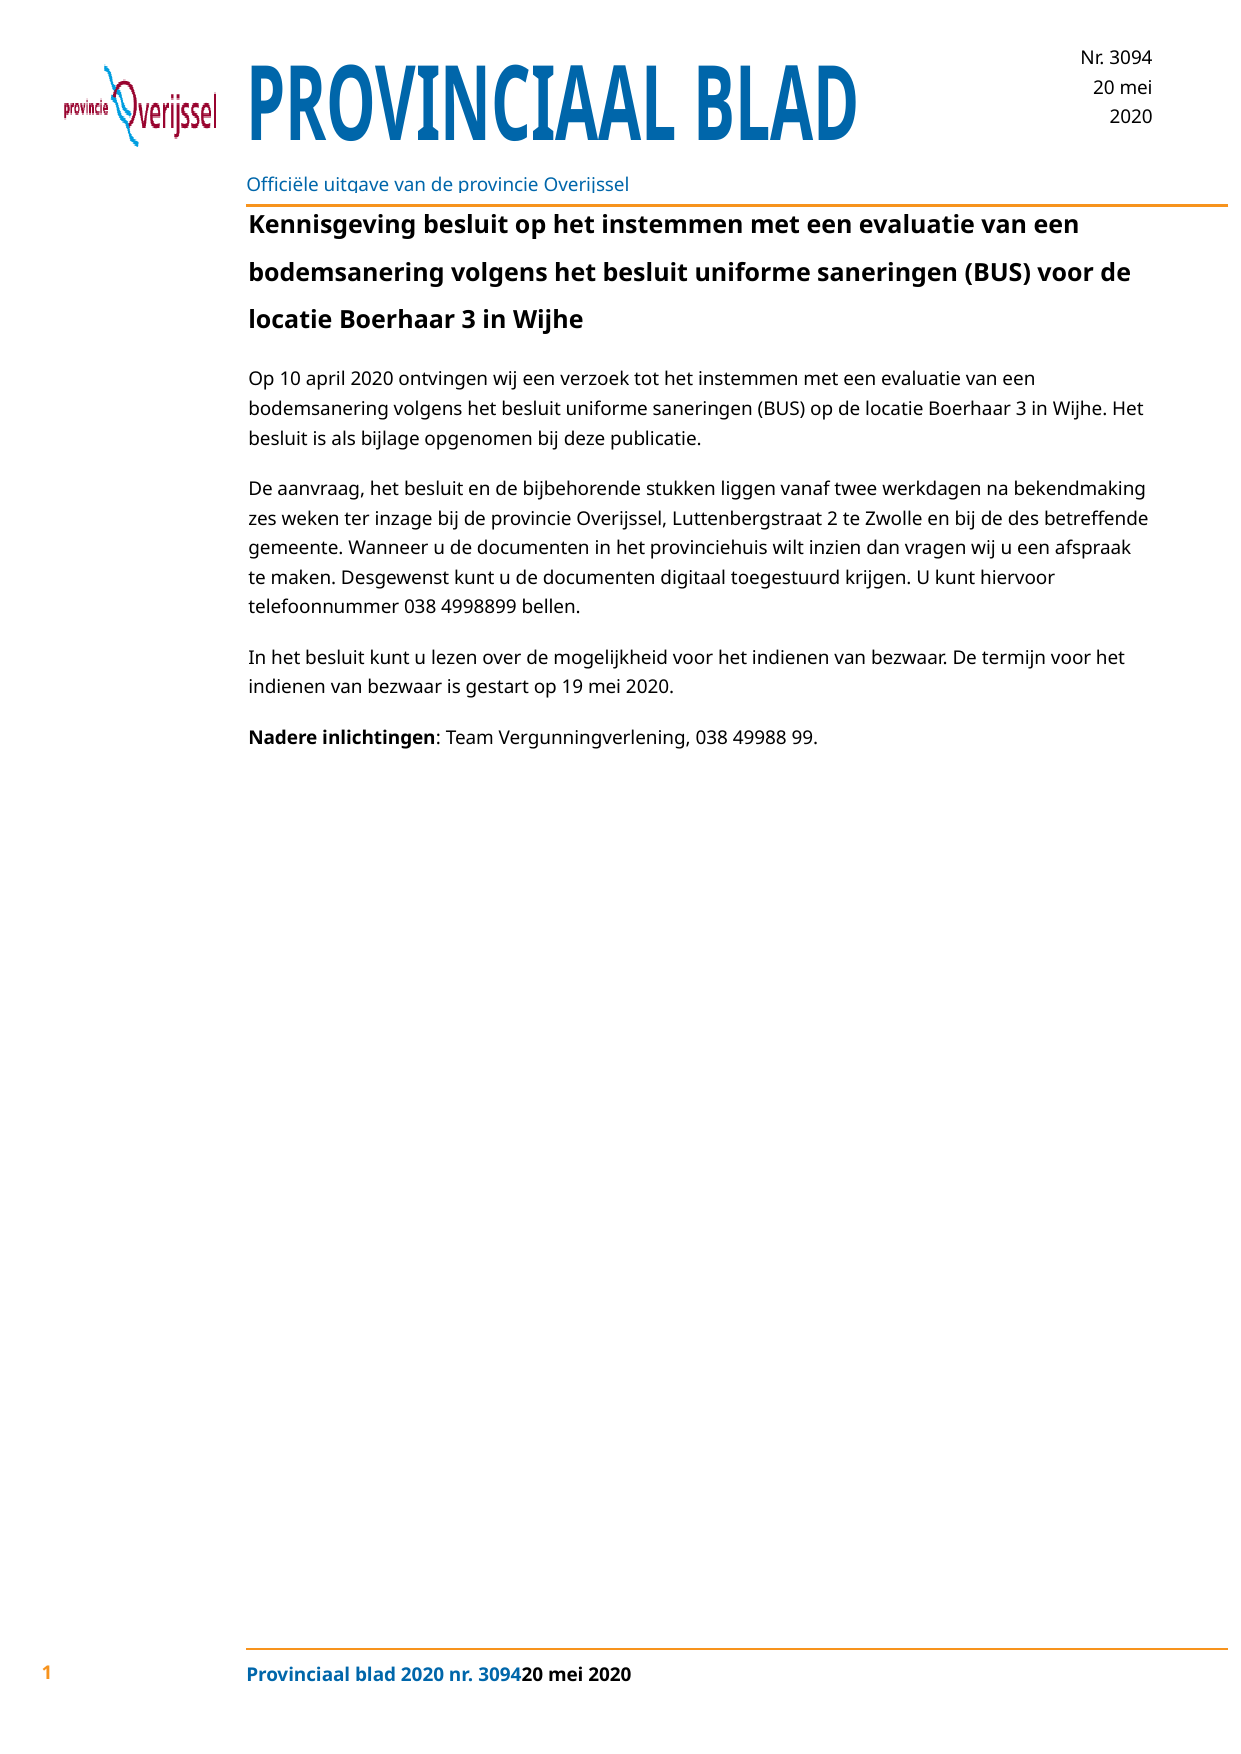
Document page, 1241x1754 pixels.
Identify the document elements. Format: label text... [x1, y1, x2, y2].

text In het besluit kunt u lezen over de mogelijkheid voor het indienen van bezwaar. De termijn voor het indienen van bezwaar is gestart op 19 mei 2020. [248, 644, 1152, 699]
text Op 10 april 2020 ontvingen wij een verzoek tot het instemmen met een evaluatie van een bodemsanering volgens het besluit uniforme saneringen (BUS) op de locatie Boerhaar 3 in Wijhe. Het besluit is als bijlage opgenomen bij deze publicatie. [248, 366, 1152, 450]
text De aanvraag, het besluit en de bijbehorende stukken liggen vanaf twee werkdagen na bekendmaking zes weken ter inzage bij de provincie Overijssel, Luttenbergstraat 2 te Zwolle en bij de des betreffende gemeente. Wanneer u de documenten in het provinciehuis wilt inzien dan vragen wij u een afspraak te maken. Desgewenst kunt u de documenten digitaal toegestuurd krijgen. U kunt hiervoor telefoonnummer 038 4998899 bellen. [248, 475, 1152, 619]
text Nadere inlichtingen: Team Vergunningverlening, 038 49988 99. [248, 724, 1152, 749]
picture [41, 47, 231, 172]
text Kennisgeving besluit op het instemmen met een evaluatie van een bodemsanering volgens het besluit uniforme saneringen (BUS) voor de locatie Boerhaar 3 in Wijhe [248, 207, 1152, 336]
